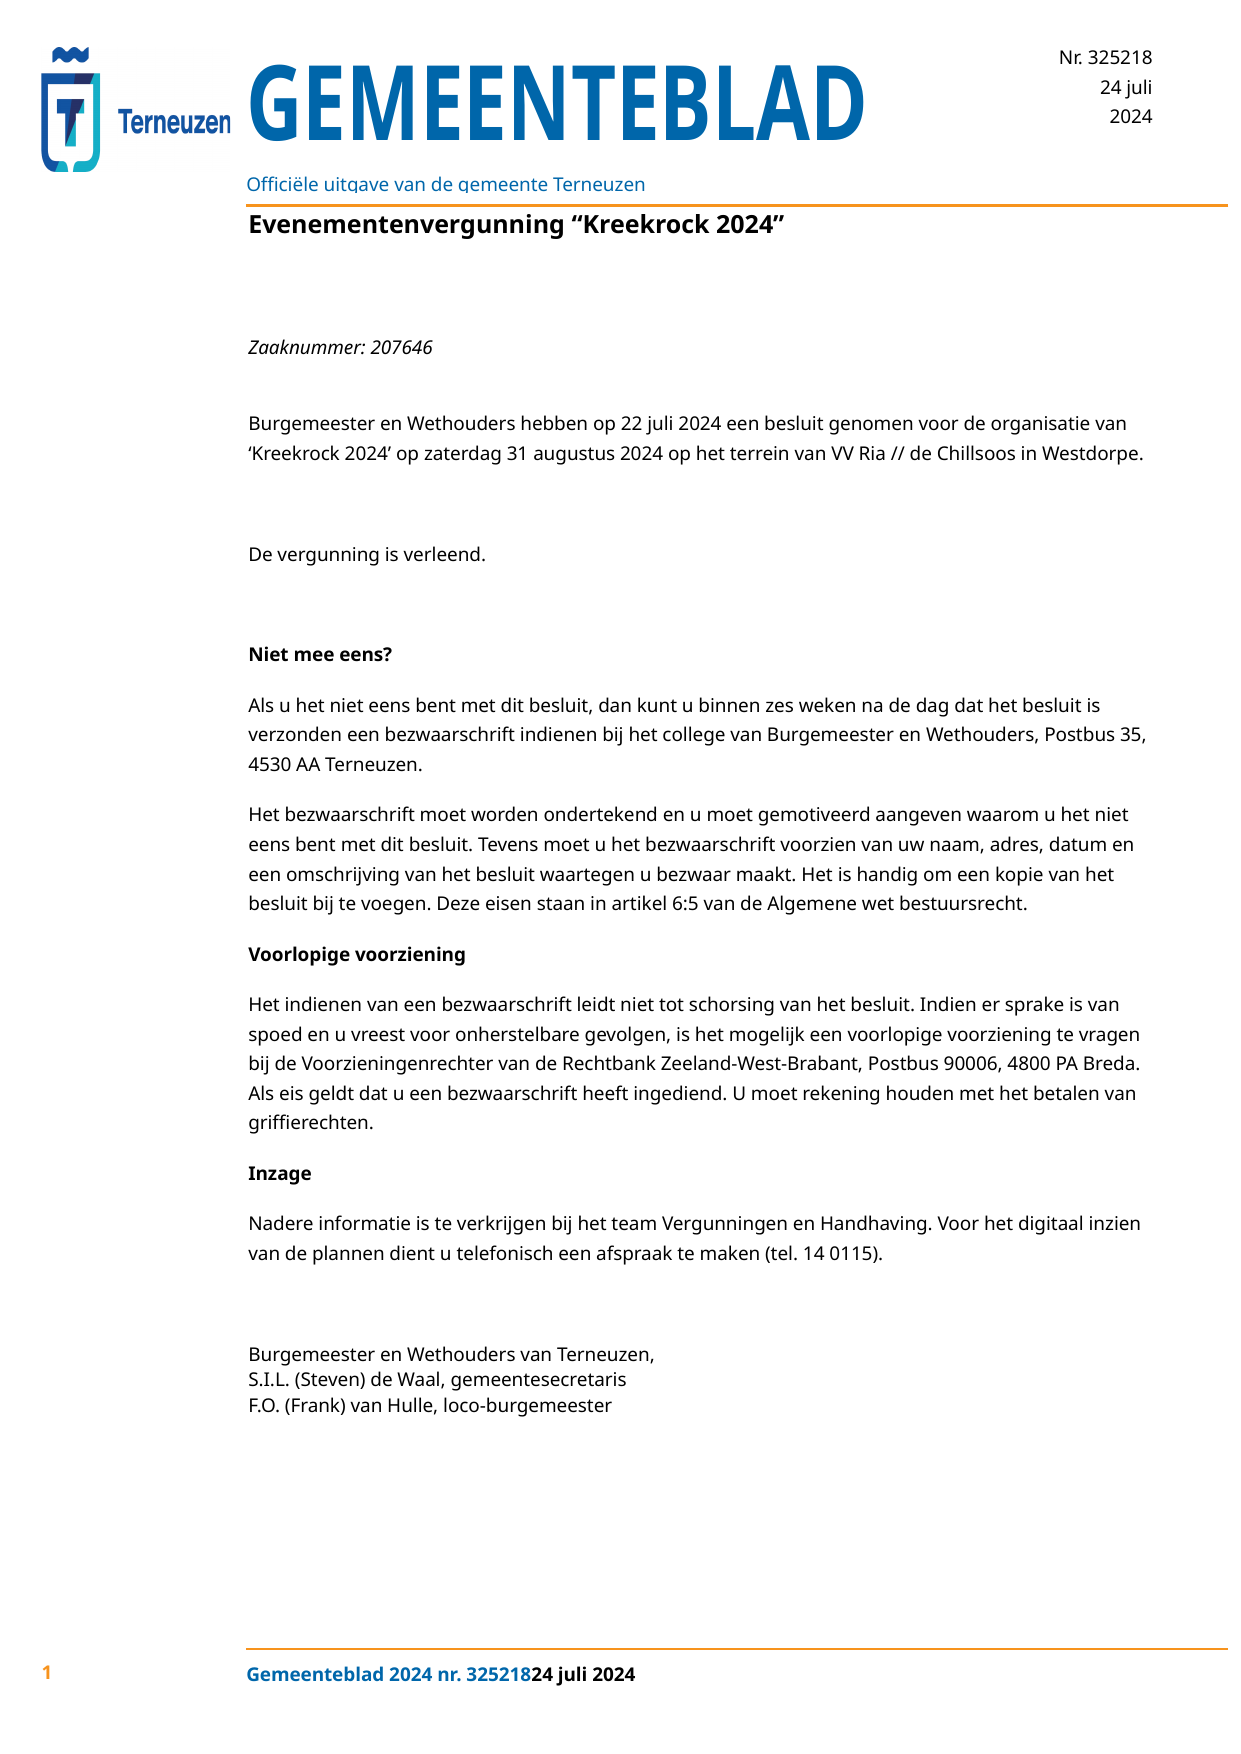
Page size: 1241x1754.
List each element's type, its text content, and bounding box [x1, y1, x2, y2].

table_cell [714, 1367, 1152, 1392]
text Voorlopige voorziening [248, 941, 1152, 967]
text Zaaknummer: 207646 [248, 334, 1152, 360]
text Burgemeester en Wethouders hebben op 22 juli 2024 een besluit genomen voor de organisatie van ‘Kreekrock 2024’ op zaterdag 31 augustus 2024 op het terrein van VV Ria // de Chillsoos in Westdorpe. [248, 410, 1152, 466]
table_cell [714, 1418, 1152, 1444]
text Nadere informatie is te verkrijgen bij het team Vergunningen en Handhaving. Voor het digitaal inzien van de plannen dient u telefonisch een afspraak te maken (tel. 14 0115). [248, 1210, 1152, 1266]
picture [41, 47, 231, 172]
text Evenementenvergunning “Kreekrock 2024” [248, 207, 1152, 241]
text De vergunning is verleend. [248, 541, 1152, 567]
text Het indienen van een bezwaarschrift leidt niet tot schorsing van het besluit. Indien er sprake is van spoed en u vreest voor onherstelbare gevolgen, is het mogelijk een voorlopige voorziening te vragen bij de Voorzieningenrechter van de Rechtbank Zeeland-West-Brabant, Postbus 90006, 4800 PA Breda. Als eis geldt dat u een bezwaarschrift heeft ingediend. U moet rekening houden met het betalen van griffierechten. [248, 991, 1152, 1135]
text Het bezwaarschrift moet worden ondertekend en u moet gemotiveerd aangeven waarom u het niet eens bent met dit besluit. Tevens moet u het bezwaarschrift voorzien van uw naam, adres, datum en een omschrijving van het besluit waartegen u bezwaar maakt. Het is handig om een kopie van het besluit bij te voegen. Deze eisen staan in artikel 6:5 van de Algemene wet bestuursrecht. [248, 802, 1152, 916]
table_cell F.O. (Frank) van Hulle, loco-burgemeester [248, 1393, 1152, 1418]
text Als u het niet eens bent met dit besluit, dan kunt u binnen zes weken na de dag dat het besluit is verzonden een bezwaarschrift indienen bij het college van Burgemeester en Wethouders, Postbus 35, 4530 AA Terneuzen. [248, 692, 1152, 777]
table_header Burgemeester en Wethouders van Terneuzen, [248, 1341, 1152, 1367]
text Inzage [248, 1160, 1152, 1186]
table_cell [248, 1418, 714, 1444]
table_cell S.I.L. (Steven) de Waal, gemeentesecretaris [248, 1367, 714, 1392]
text Niet mee eens? [248, 642, 1152, 667]
